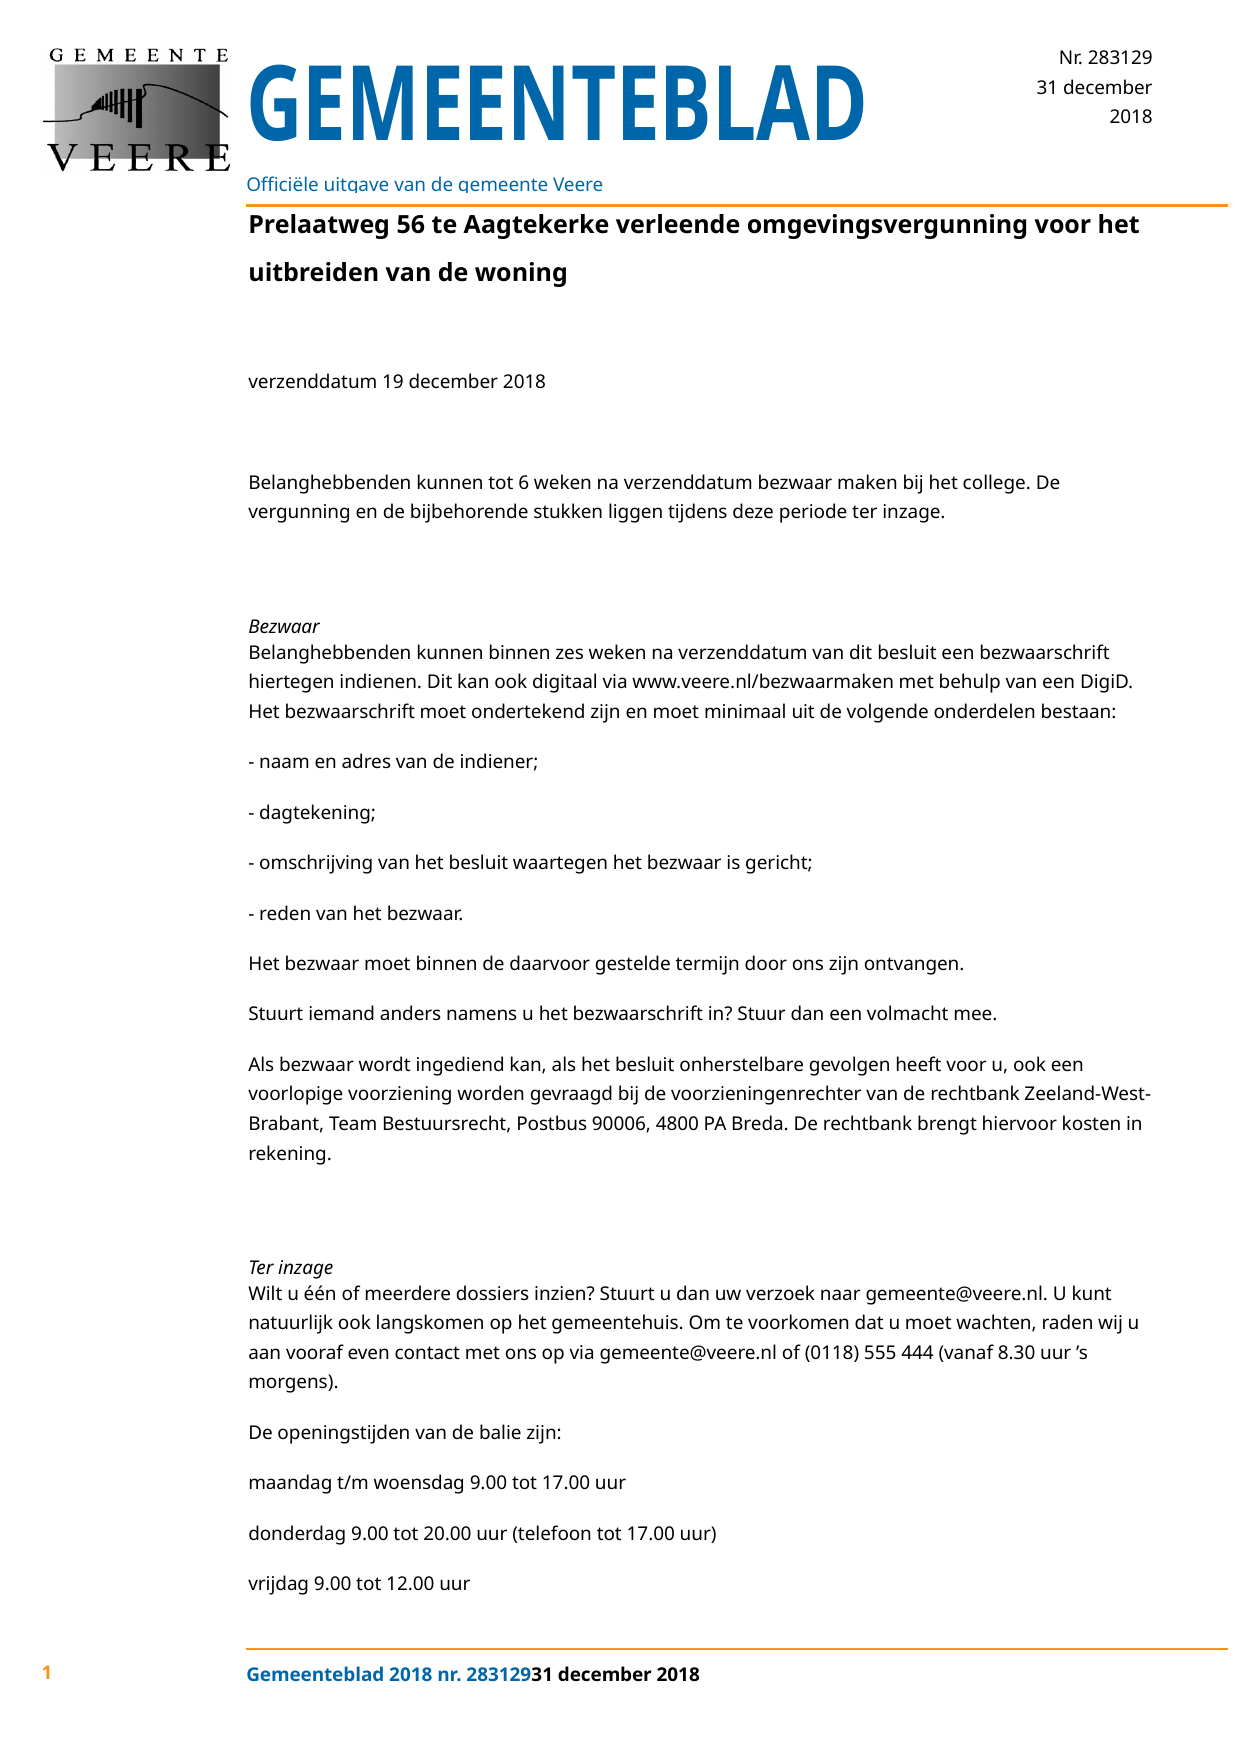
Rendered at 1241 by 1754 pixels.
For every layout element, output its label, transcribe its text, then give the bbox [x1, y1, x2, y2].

text Als bezwaar wordt ingediend kan, als het besluit onherstelbare gevolgen heeft voor u, ook een voorlopige voorziening worden gevraagd bij de voorzieningenrechter van de rechtbank Zeeland-West-Brabant, Team Bestuursrecht, Postbus 90006, 4800 PA Breda. De rechtbank brengt hiervoor kosten in rekening. [248, 1051, 1152, 1165]
text Het bezwaar moet binnen de daarvoor gestelde termijn door ons zijn ontvangen. [248, 950, 1152, 976]
text - reden van het bezwaar. [248, 900, 1152, 925]
text - dagtekening; [248, 799, 1152, 824]
text Belanghebbenden kunnen tot 6 weken na verzenddatum bezwaar maken bij het college. De vergunning en de bijbehorende stukken liggen tijdens deze periode ter inzage. [248, 469, 1152, 524]
text Bezwaar [248, 613, 1152, 639]
text Wilt u één of meerdere dossiers inzien? Stuurt u dan uw verzoek naar gemeente@veere.nl. U kunt natuurlijk ook langskomen op het gemeentehuis. Om te voorkomen dat u moet wachten, raden wij u aan vooraf even contact met ons op via gemeente@veere.nl of (0118) 555 444 (vanaf 8.30 uur ’s morgens). [248, 1280, 1152, 1394]
picture [41, 47, 231, 172]
text maandag t/m woensdag 9.00 tot 17.00 uur [248, 1469, 1152, 1495]
text - omschrijving van het besluit waartegen het bezwaar is gericht; [248, 849, 1152, 875]
text verzenddatum 19 december 2018 [248, 368, 1152, 394]
text vrijdag 9.00 tot 12.00 uur [248, 1570, 1152, 1596]
text De openingstijden van de balie zijn: [248, 1419, 1152, 1445]
text Ter inzage [248, 1254, 1152, 1280]
text Belanghebbenden kunnen binnen zes weken na verzenddatum van dit besluit een bezwaarschrift hiertegen indienen. Dit kan ook digitaal via www.veere.nl/bezwaarmaken met behulp van een DigiD. Het bezwaarschrift moet ondertekend zijn en moet minimaal uit de volgende onderdelen bestaan: [248, 639, 1152, 724]
text donderdag 9.00 tot 20.00 uur (telefoon tot 17.00 uur) [248, 1520, 1152, 1546]
text Stuurt iemand anders namens u het bezwaarschrift in? Stuur dan een volmacht mee. [248, 1001, 1152, 1026]
text Prelaatweg 56 te Aagtekerke verleende omgevingsvergunning voor het uitbreiden van de woning [248, 207, 1152, 288]
text - naam en adres van de indiener; [248, 748, 1152, 774]
